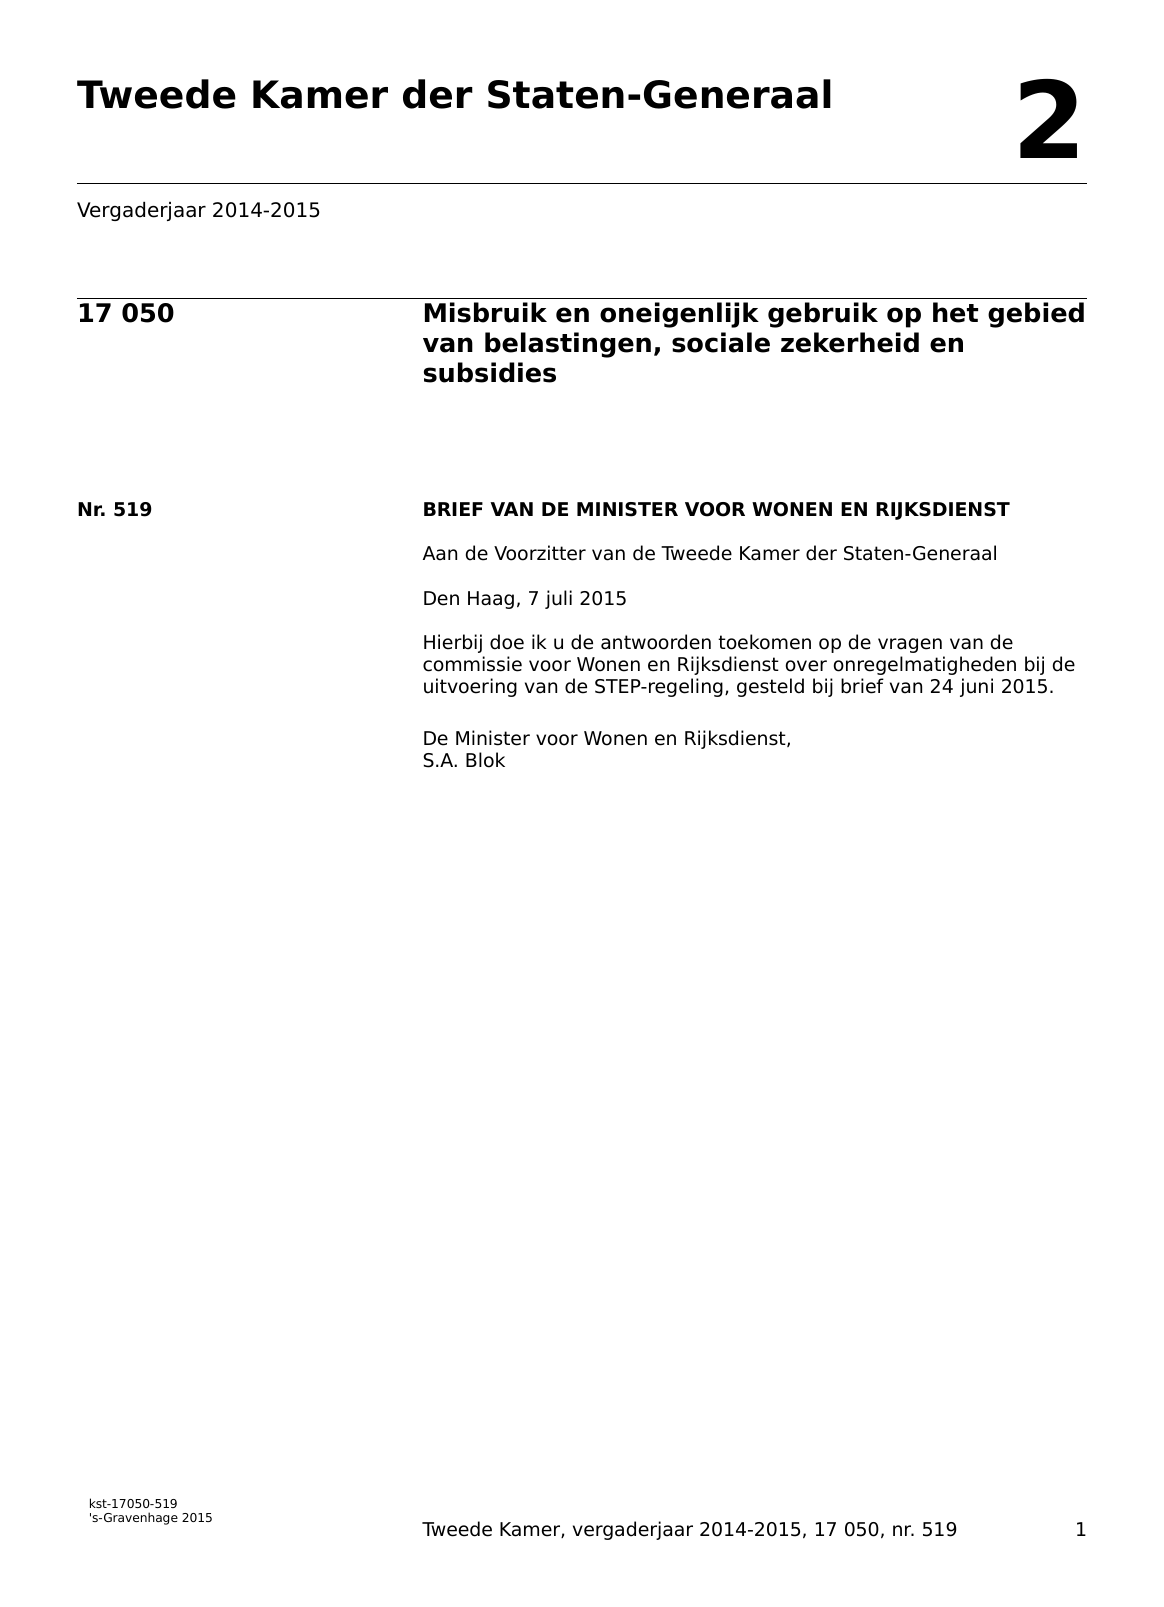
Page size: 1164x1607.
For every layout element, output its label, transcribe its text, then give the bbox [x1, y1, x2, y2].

table_header Tweede Kamer der Staten-Generaal [77, 59, 886, 183]
text kst-17050-519 [88, 1497, 323, 1511]
text 's-Gravenhage 2015 [88, 1511, 323, 1525]
subtitle Nr. 519 BRIEF VAN DE MINISTER VOOR WONEN EN RIJKSDIENST [77, 499, 1087, 521]
text Hierbij doe ik u de antwoorden toekomen op de vragen van de commissie voor Wonen en Rijksdienst over onregelmatigheden bij de uitvoering van de STEP-regeling, gesteld bij brief van 24 juni 2015. [422, 632, 1087, 697]
text De Minister voor Wonen en Rijksdienst, S.A. Blok [422, 727, 1087, 771]
text Aan de Voorzitter van de Tweede Kamer der Staten-Generaal [422, 543, 1087, 565]
text Den Haag, 7 juli 2015 [422, 587, 1087, 609]
subtitle 17 050 Misbruik en oneigenlijk gebruik op het gebied van belastingen, sociale zekerheid en subsidies [77, 299, 1087, 388]
table_header 2 [886, 59, 1087, 183]
table_cell Vergaderjaar 2014-2015 [77, 184, 1087, 298]
